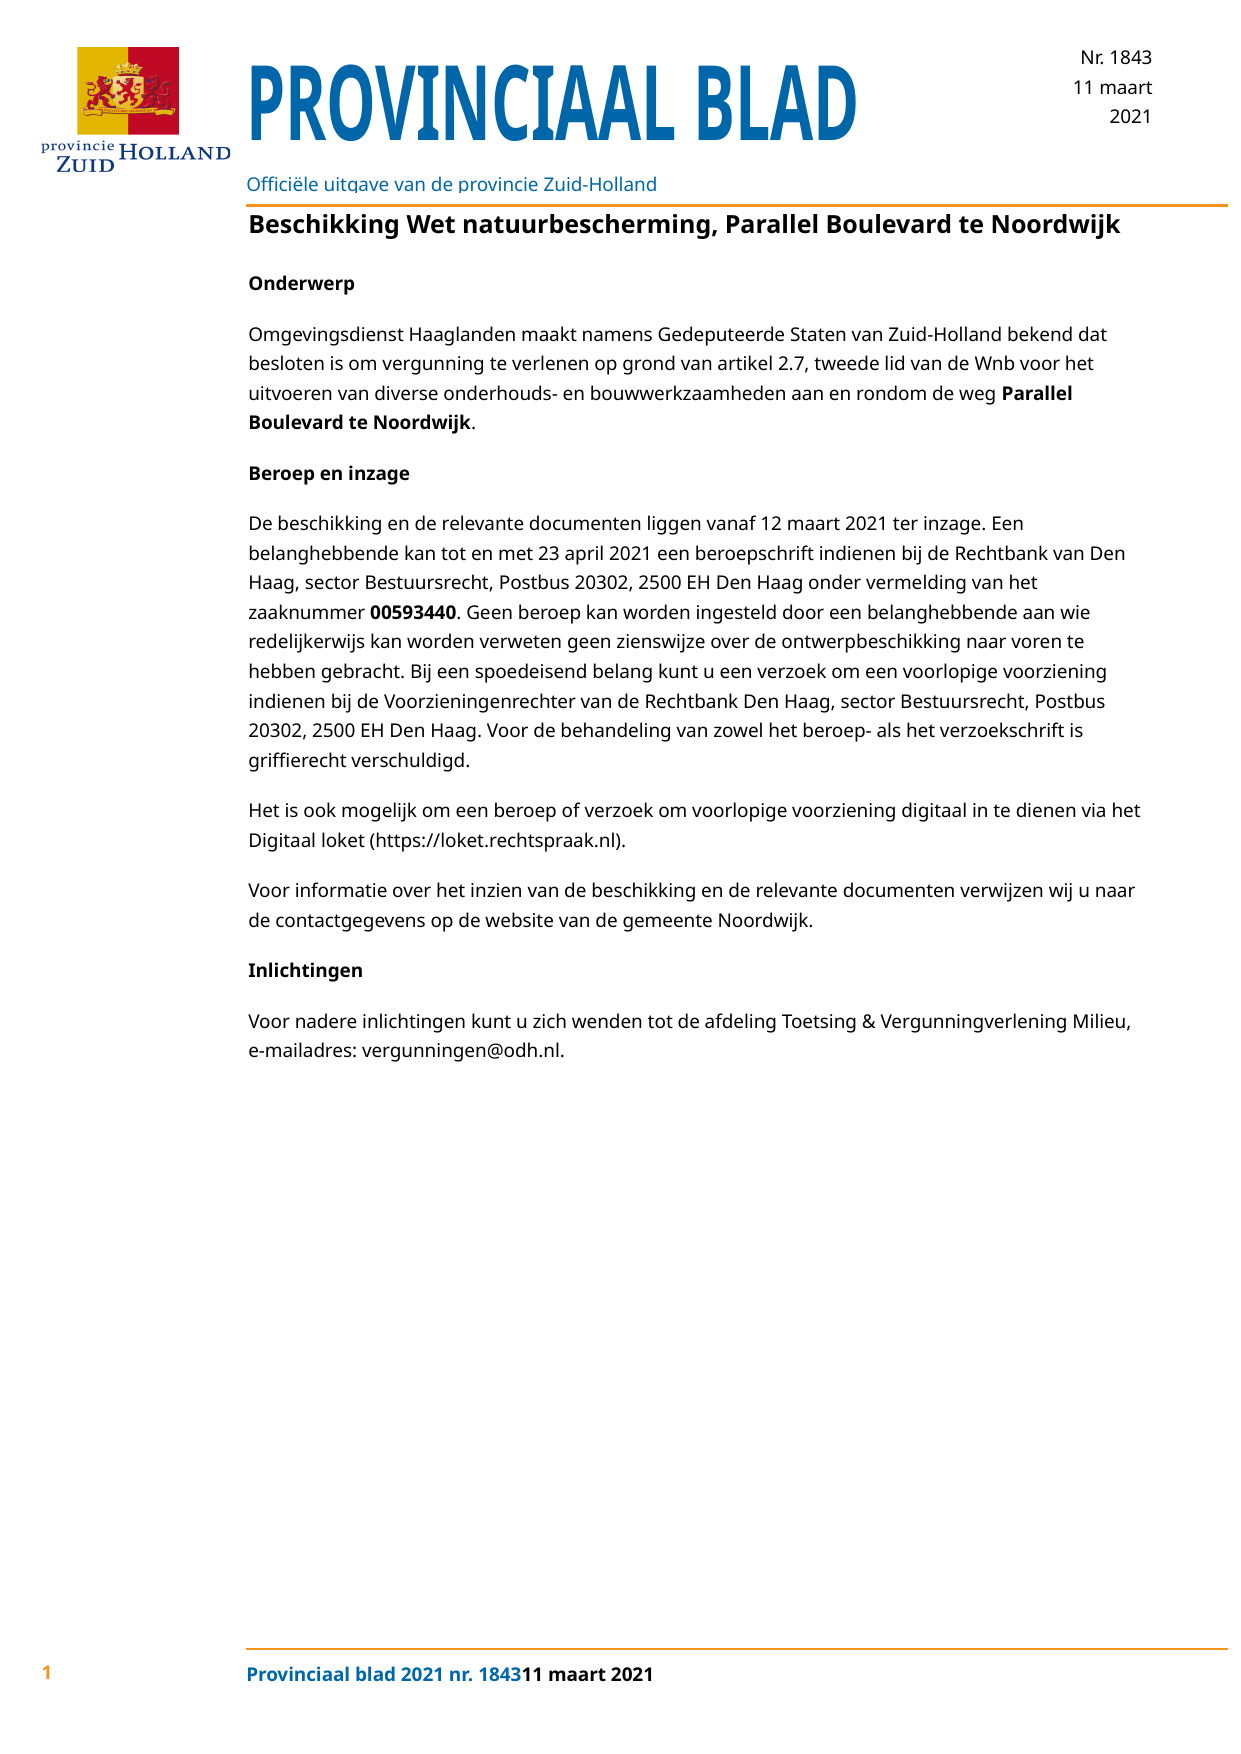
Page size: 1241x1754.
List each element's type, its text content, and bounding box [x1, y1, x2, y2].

text Inlichtingen [248, 957, 1152, 983]
text Onderwerp [248, 270, 1152, 296]
text Omgevingsdienst Haaglanden maakt namens Gedeputeerde Staten van Zuid-Holland bekend dat besloten is om vergunning te verlenen op grond van artikel 2.7, tweede lid van de Wnb voor het uitvoeren van diverse onderhouds- en bouwwerkzaamheden aan en rondom de weg Parallel Boulevard te Noordwijk. [248, 321, 1152, 435]
text Voor informatie over het inzien van de beschikking en de relevante documenten verwijzen wij u naar de contactgegevens op de website van de gemeente Noordwijk. [248, 877, 1152, 933]
picture [41, 47, 231, 172]
text Beschikking Wet natuurbescherming, Parallel Boulevard te Noordwijk [248, 207, 1152, 241]
text Beroep en inzage [248, 460, 1152, 486]
text Het is ook mogelijk om een beroep of verzoek om voorlopige voorziening digitaal in te dienen via het Digitaal loket (https://loket.rechtspraak.nl). [248, 797, 1152, 853]
text Voor nadere inlichtingen kunt u zich wenden tot de afdeling Toetsing & Vergunningverlening Milieu, e-mailadres: vergunningen@odh.nl. [248, 1008, 1152, 1063]
text De beschikking en de relevante documenten liggen vanaf 12 maart 2021 ter inzage. Een belanghebbende kan tot en met 23 april 2021 een beroepschrift indienen bij de Rechtbank van Den Haag, sector Bestuursrecht, Postbus 20302, 2500 EH Den Haag onder vermelding van het zaaknummer 00593440. Geen beroep kan worden ingesteld door een belanghebbende aan wie redelijkerwijs kan worden verweten geen zienswijze over de ontwerpbeschikking naar voren te hebben gebracht. Bij een spoedeisend belang kunt u een verzoek om een voorlopige voorziening indienen bij de Voorzieningenrechter van de Rechtbank Den Haag, sector Bestuursrecht, Postbus 20302, 2500 EH Den Haag. Voor de behandeling van zowel het beroep- als het verzoekschrift is griffierecht verschuldigd. [248, 510, 1152, 773]
